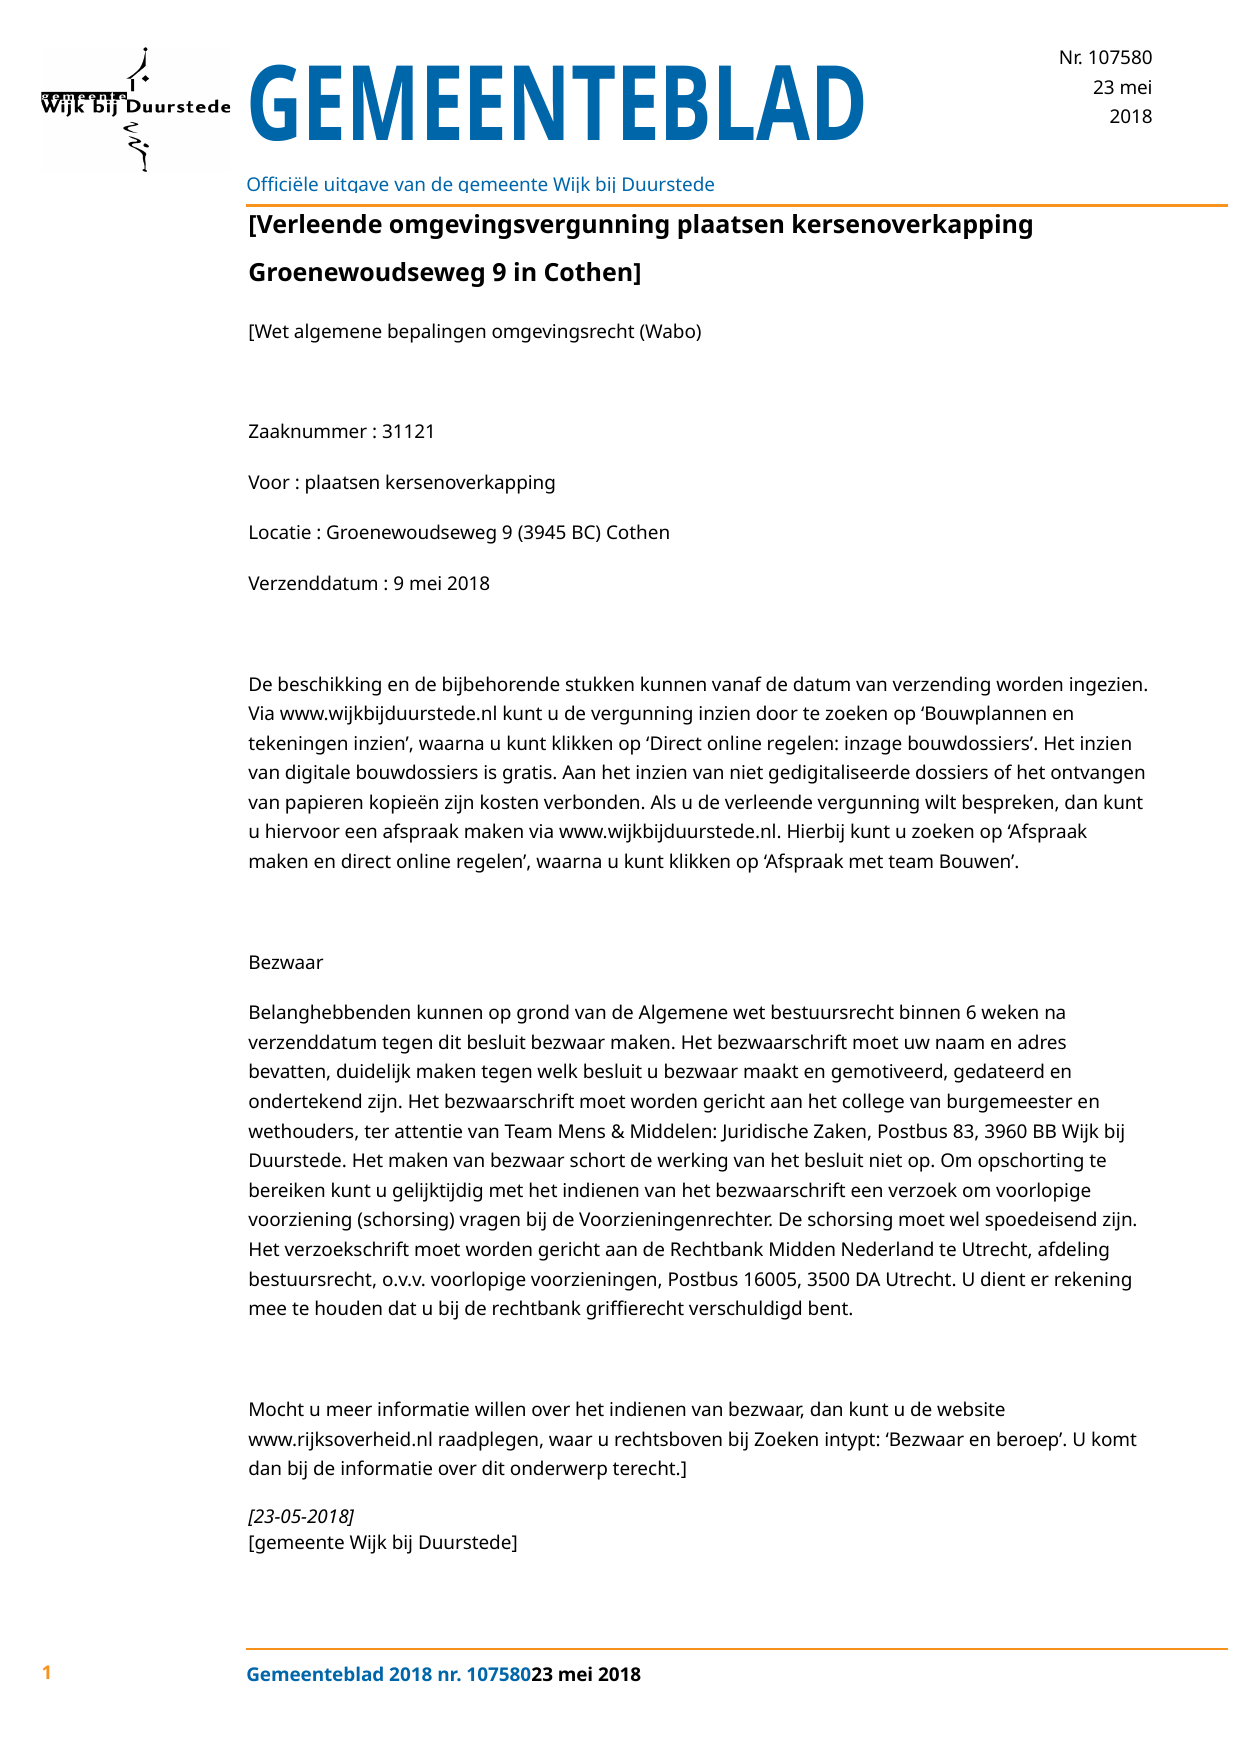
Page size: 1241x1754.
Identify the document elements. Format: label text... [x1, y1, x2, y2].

text [Wet algemene bepalingen omgevingsrecht (Wabo) [248, 318, 1152, 344]
text Belanghebbenden kunnen op grond van de Algemene wet bestuursrecht binnen 6 weken na verzenddatum tegen dit besluit bezwaar maken. Het bezwaarschrift moet uw naam en adres bevatten, duidelijk maken tegen welk besluit u bezwaar maakt en gemotiveerd, gedateerd en ondertekend zijn. Het bezwaarschrift moet worden gericht aan het college van burgemeester en wethouders, ter attentie van Team Mens & Middelen: Juridische Zaken, Postbus 83, 3960 BB Wijk bij Duurstede. Het maken van bezwaar schort de werking van het besluit niet op. Om opschorting te bereiken kunt u gelijktijdig met het indienen van het bezwaarschrift een verzoek om voorlopige voorziening (schorsing) vragen bij de Voorzieningenrechter. De schorsing moet wel spoedeisend zijn. Het verzoekschrift moet worden gericht aan de Rechtbank Midden Nederland te Utrecht, afdeling bestuursrecht, o.v.v. voorlopige voorzieningen, Postbus 16005, 3500 DA Utrecht. U dient er rekening mee te houden dat u bij de rechtbank griffierecht verschuldigd bent. [248, 999, 1152, 1321]
text Locatie : Groenewoudseweg 9 (3945 BC) Cothen [248, 519, 1152, 545]
text [gemeente Wijk bij Duurstede] [248, 1529, 1152, 1555]
text Verzenddatum : 9 mei 2018 [248, 570, 1152, 596]
text De beschikking en de bijbehorende stukken kunnen vanaf de datum van verzending worden ingezien. Via www.wijkbijduurstede.nl kunt u de vergunning inzien door te zoeken op ‘Bouwplannen en tekeningen inzien’, waarna u kunt klikken op ‘Direct online regelen: inzage bouwdossiers’. Het inzien van digitale bouwdossiers is gratis. Aan het inzien van niet gedigitaliseerde dossiers of het ontvangen van papieren kopieën zijn kosten verbonden. Als u de verleende vergunning wilt bespreken, dan kunt u hiervoor een afspraak maken via www.wijkbijduurstede.nl. Hierbij kunt u zoeken op ‘Afspraak maken en direct online regelen’, waarna u kunt klikken op ‘Afspraak met team Bouwen’. [248, 671, 1152, 874]
text Bezwaar [248, 949, 1152, 975]
text Voor : plaatsen kersenoverkapping [248, 469, 1152, 495]
text [Verleende omgevingsvergunning plaatsen kersenoverkapping Groenewoudseweg 9 in Cothen] [248, 207, 1152, 288]
text Zaaknummer : 31121 [248, 419, 1152, 444]
picture [41, 47, 231, 172]
text [23-05-2018] [248, 1503, 1152, 1529]
text Mocht u meer informatie willen over het indienen van bezwaar, dan kunt u de website www.rijksoverheid.nl raadplegen, waar u rechtsboven bij Zoeken intypt: ‘Bezwaar en beroep’. U komt dan bij de informatie over dit onderwerp terecht.] [248, 1396, 1152, 1481]
